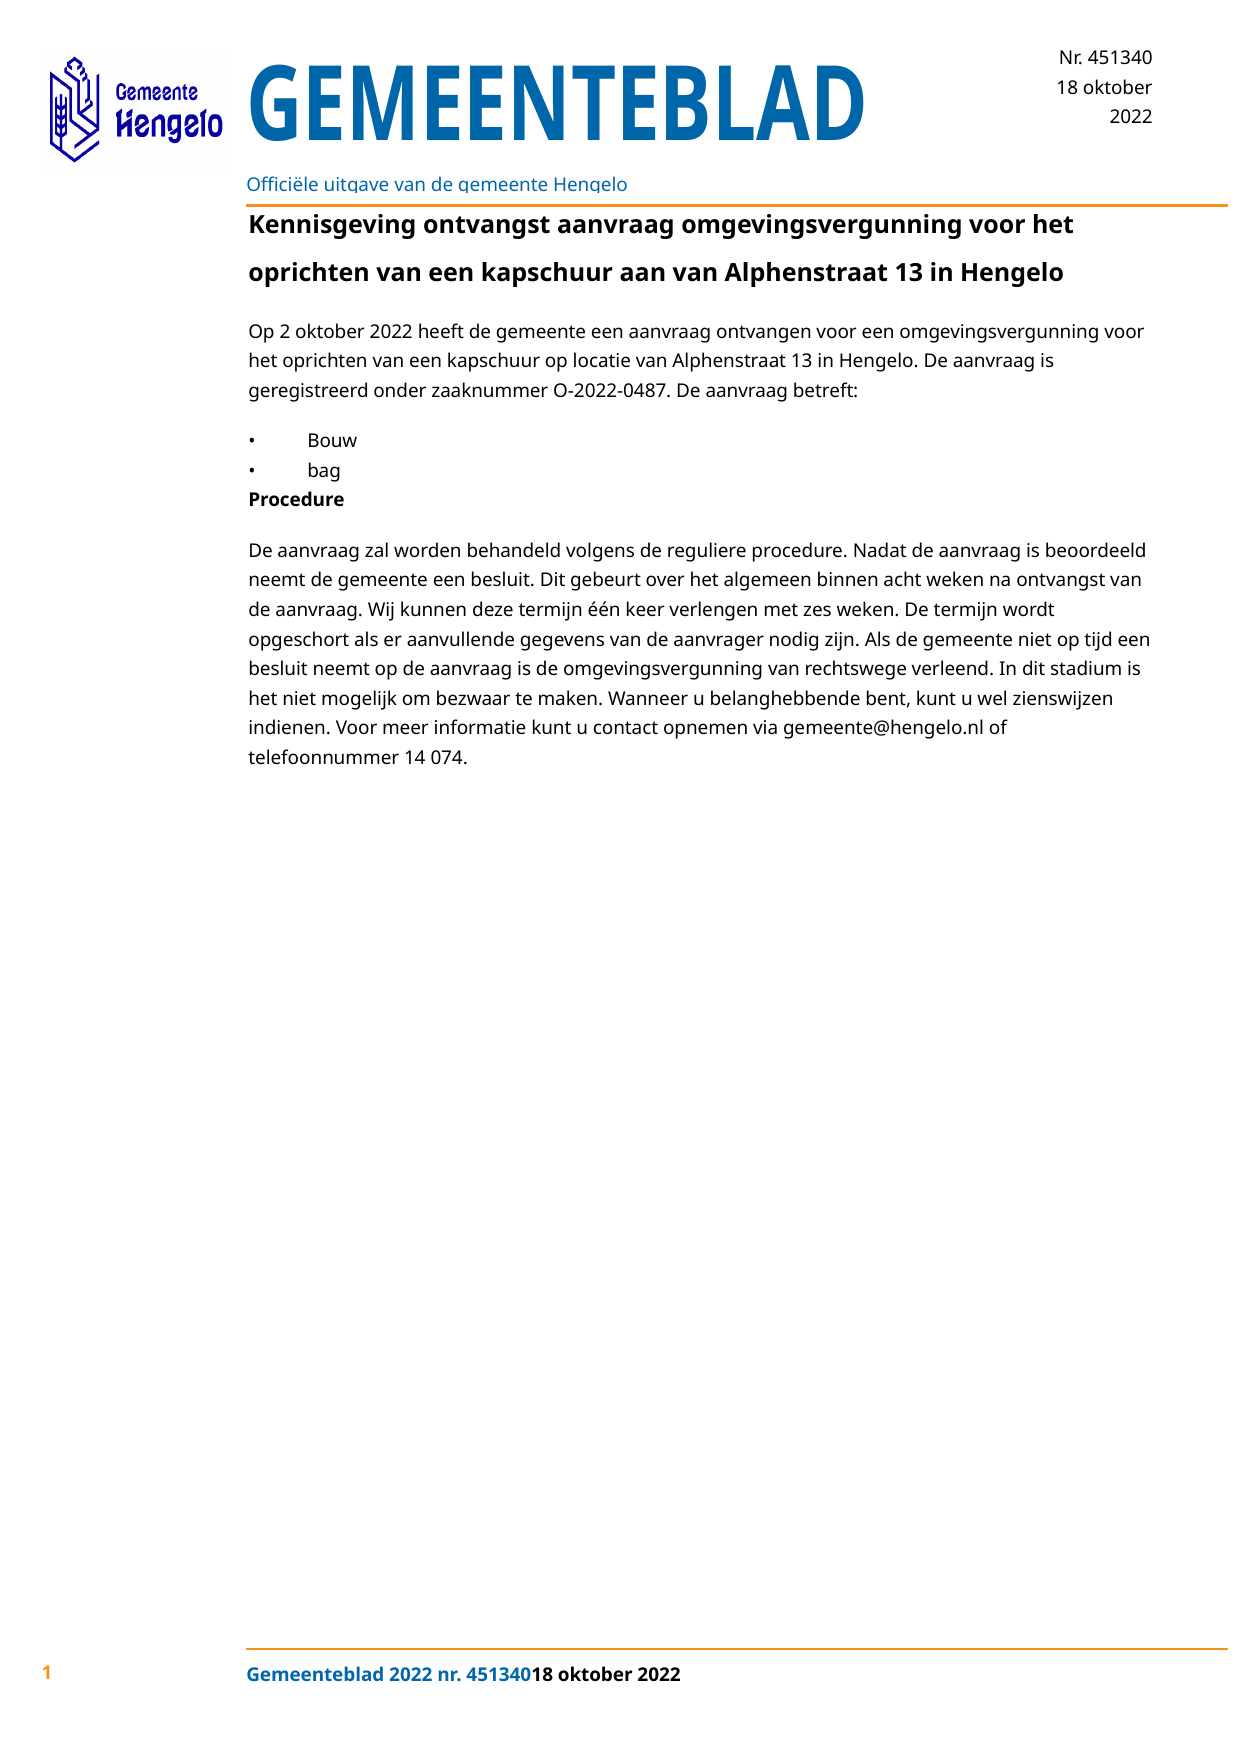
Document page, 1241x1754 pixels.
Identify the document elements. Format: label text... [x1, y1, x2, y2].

text Op 2 oktober 2022 heeft de gemeente een aanvraag ontvangen voor een omgevingsvergunning voor het oprichten van een kapschuur op locatie van Alphenstraat 13 in Hengelo. De aanvraag is geregistreerd onder zaaknummer O-2022-0487. De aanvraag betreft: [248, 318, 1152, 403]
list bag [248, 457, 1152, 483]
text Procedure [248, 487, 1152, 512]
picture [41, 47, 231, 172]
text Kennisgeving ontvangst aanvraag omgevingsvergunning voor het oprichten van een kapschuur aan van Alphenstraat 13 in Hengelo [248, 207, 1152, 288]
list Bouw [248, 427, 1152, 453]
text De aanvraag zal worden behandeld volgens de reguliere procedure. Nadat de aanvraag is beoordeeld neemt de gemeente een besluit. Dit gebeurt over het algemeen binnen acht weken na ontvangst van de aanvraag. Wij kunnen deze termijn één keer verlengen met zes weken. De termijn wordt opgeschort als er aanvullende gegevens van de aanvrager nodig zijn. Als de gemeente niet op tijd een besluit neemt op de aanvraag is de omgevingsvergunning van rechtswege verleend. In dit stadium is het niet mogelijk om bezwaar te maken. Wanneer u belanghebbende bent, kunt u wel zienswijzen indienen. Voor meer informatie kunt u contact opnemen via gemeente@hengelo.nl of telefoonnummer 14 074. [248, 537, 1152, 770]
